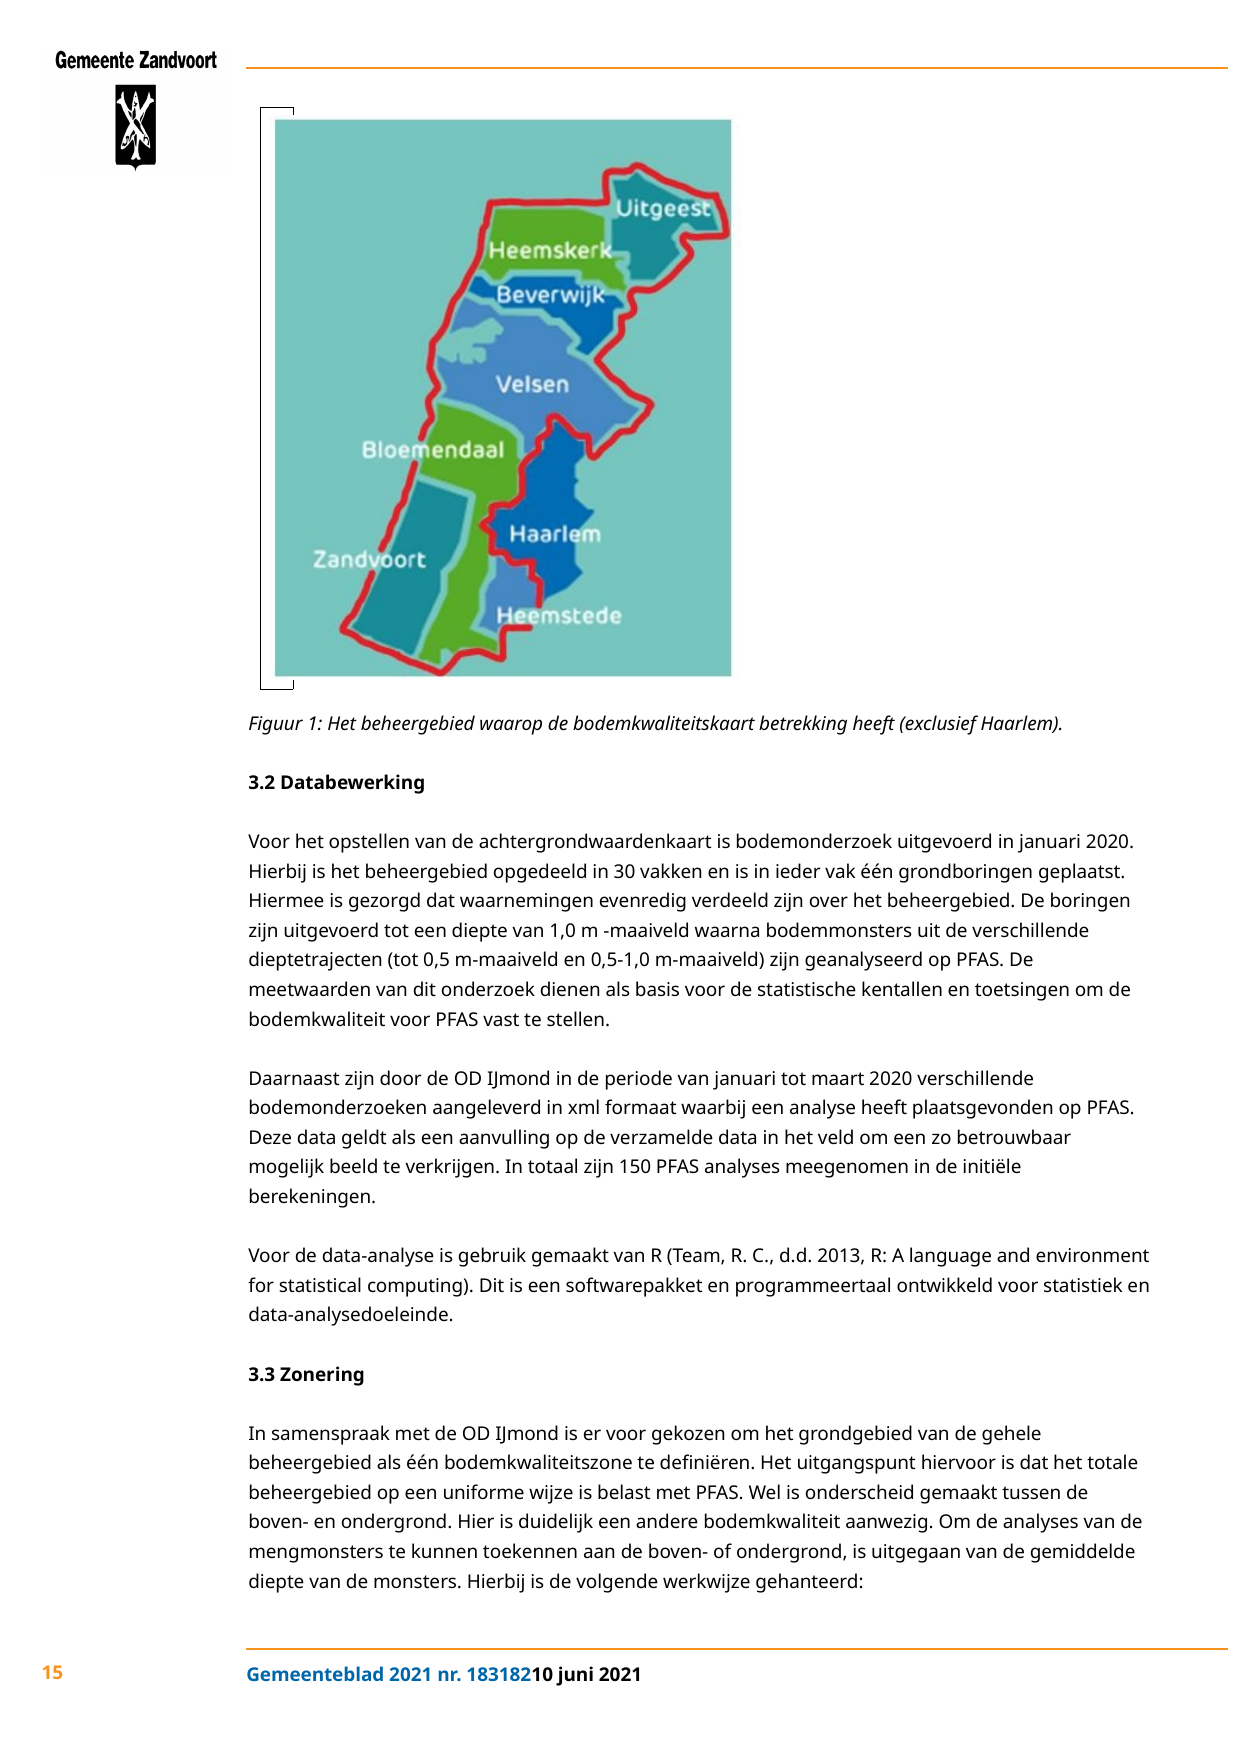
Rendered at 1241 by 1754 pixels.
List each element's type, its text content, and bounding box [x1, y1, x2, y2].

picture [268, 115, 742, 680]
text Voor het opstellen van de achtergrondwaardenkaart is bodemonderzoek uitgevoerd in januari 2020. Hierbij is het beheergebied opgedeeld in 30 vakken en is in ieder vak één grondboringen geplaatst. Hiermee is gezorgd dat waarnemingen evenredig verdeeld zijn over het beheergebied. De boringen zijn uitgevoerd tot een diepte van 1,0 m -maaiveld waarna bodemmonsters uit de verschillende dieptetrajecten (tot 0,5 m-maaiveld en 0,5-1,0 m-maaiveld) zijn geanalyseerd op PFAS. De meetwaarden van dit onderzoek dienen als basis voor de statistische kentallen en toetsingen om de bodemkwaliteit voor PFAS vast te stellen. [248, 828, 1152, 1031]
text 3.2 Databewerking [248, 769, 1152, 795]
text In samenspraak met de OD IJmond is er voor gekozen om het grondgebied van de gehele beheergebied als één bodemkwaliteitszone te definiëren. Het uitgangspunt hiervoor is dat het totale beheergebied op een uniforme wijze is belast met PFAS. Wel is onderscheid gemaakt tussen de boven- en ondergrond. Hier is duidelijk een andere bodemkwaliteit aanwezig. Om de analyses van de mengmonsters te kunnen toekennen aan de boven- of ondergrond, is uitgegaan van de gemiddelde diepte van de monsters. Hierbij is de volgende werkwijze gehanteerd: [248, 1420, 1152, 1593]
text Figuur 1: Het beheergebied waarop de bodemkwaliteitskaart betrekking heeft (exclusief Haarlem). [248, 710, 1152, 736]
text Daarnaast zijn door de OD IJmond in de periode van januari tot maart 2020 verschillende bodemonderzoeken aangeleverd in xml formaat waarbij een analyse heeft plaatsgevonden op PFAS. Deze data geldt als een aanvulling op de verzamelde data in het veld om een zo betrouwbaar mogelijk beeld te verkrijgen. In totaal zijn 150 PFAS analyses meegenomen in de initiële berekeningen. [248, 1065, 1152, 1209]
text 3.3 Zonering [248, 1361, 1152, 1386]
text Voor de data-analyse is gebruik gemaakt van R (Team, R. C., d.d. 2013, R: A language and environment for statistical computing). Dit is een softwarepakket en programmeertaal ontwikkeld voor statistiek en data-analysedoeleinde. [248, 1242, 1152, 1327]
picture [41, 47, 231, 172]
